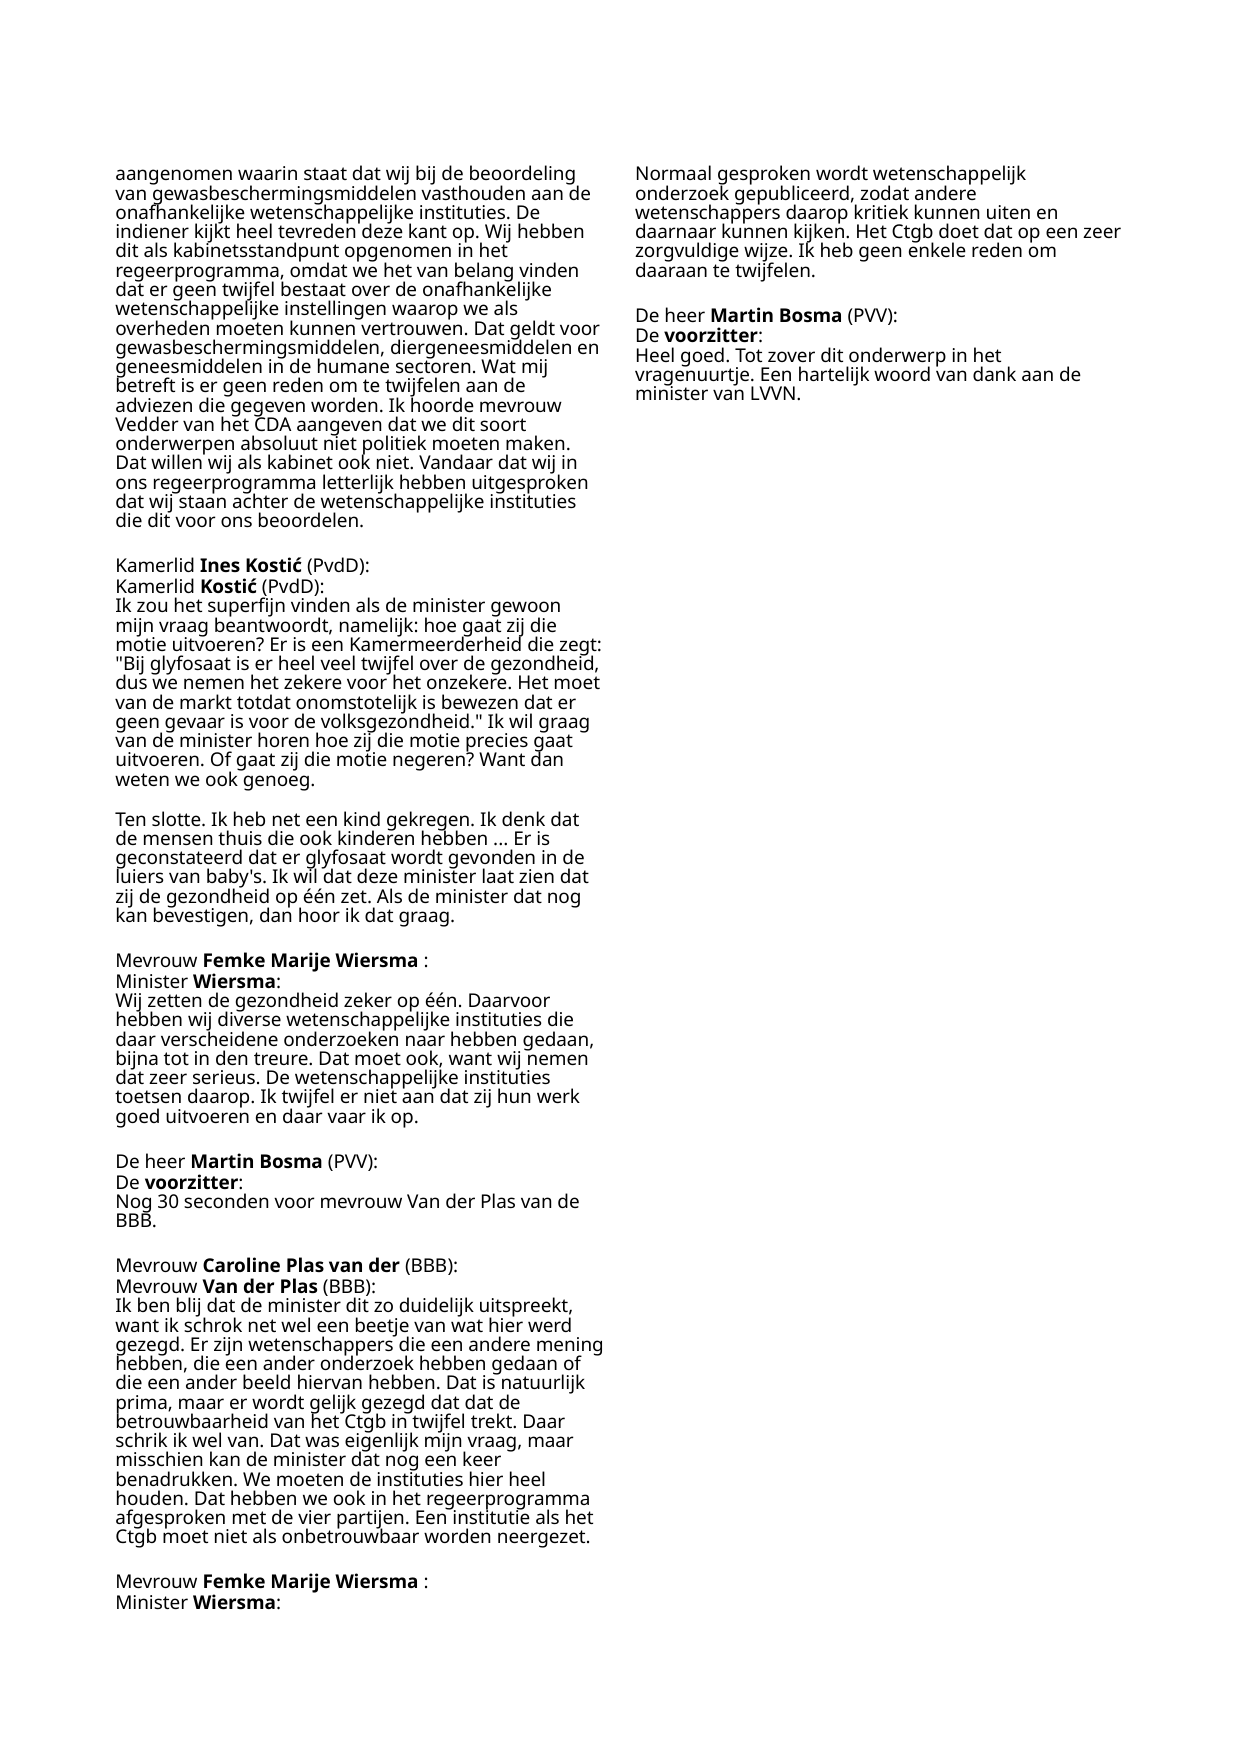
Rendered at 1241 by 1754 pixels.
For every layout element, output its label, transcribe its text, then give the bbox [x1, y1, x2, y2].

text Kamerlid Ines Kostić (PvdD): [115, 552, 605, 578]
text De voorzitter: [115, 1174, 605, 1193]
text Mevrouw Femke Marije Wiersma : [115, 1569, 605, 1594]
text aangenomen waarin staat dat wij bij de beoordeling van gewasbeschermingsmiddelen vasthouden aan de onafhankelijke wetenschappelijke instituties. De indiener kijkt heel tevreden deze kant op. Wij hebben dit als kabinetsstandpunt opgenomen in het regeerprogramma, omdat we het van belang vinden dat er geen twijfel bestaat over de onafhankelijke wetenschappelijke instellingen waarop we als overheden moeten kunnen vertrouwen. Dat geldt voor gewasbeschermingsmiddelen, diergeneesmiddelen en geneesmiddelen in de humane sectoren. Wat mij betreft is er geen reden om te twijfelen aan de adviezen die gegeven worden. Ik hoorde mevrouw Vedder van het CDA aangeven dat we dit soort onderwerpen absoluut niet politiek moeten maken. Dat willen wij als kabinet ook niet. Vandaar dat wij in ons regeerprogramma letterlijk hebben uitgesproken dat wij staan achter de wetenschappelijke instituties die dit voor ons beoordelen. [115, 165, 605, 531]
text Ik zou het superfijn vinden als de minister gewoon mijn vraag beantwoordt, namelijk: hoe gaat zij die motie uitvoeren? Er is een Kamermeerderheid die zegt: "Bij glyfosaat is er heel veel twijfel over de gezondheid, dus we nemen het zekere voor het onzekere. Het moet van de markt totdat onomstotelijk is bewezen dat er geen gevaar is voor de volksgezondheid." Ik wil graag van de minister horen hoe zij die motie precies gaat uitvoeren. Of gaat zij die motie negeren? Want dan weten we ook genoeg. [115, 597, 605, 790]
text Kamerlid Kostić (PvdD): [115, 578, 605, 597]
text Normaal gesproken wordt wetenschappelijk onderzoek gepubliceerd, zodat andere wetenschappers daarop kritiek kunnen uiten en daarnaar kunnen kijken. Het Ctgb doet dat op een zeer zorgvuldige wijze. Ik heb geen enkele reden om daaraan te twijfelen. [635, 165, 1125, 281]
text Mevrouw Caroline Plas van der (BBB): [115, 1252, 605, 1278]
text Wij zetten de gezondheid zeker op één. Daarvoor hebben wij diverse wetenschappelijke instituties die daar verscheidene onderzoeken naar hebben gedaan, bijna tot in den treure. Dat moet ook, want wij nemen dat zeer serieus. De wetenschappelijke instituties toetsen daarop. Ik twijfel er niet aan dat zij hun werk goed uitvoeren en daar vaar ik op. [115, 992, 605, 1127]
text De heer Martin Bosma (PVV): [635, 302, 1125, 327]
text Minister Wiersma: [115, 973, 605, 992]
text Minister Wiersma: [115, 1594, 605, 1614]
text Mevrouw Femke Marije Wiersma : [115, 947, 605, 973]
text Ten slotte. Ik heb net een kind gekregen. Ik denk dat de mensen thuis die ook kinderen hebben ... Er is geconstateerd dat er glyfosaat wordt gevonden in de luiers van baby's. Ik wil dat deze minister laat zien dat zij de gezondheid op één zet. Als de minister dat nog kan bevestigen, dan hoor ik dat graag. [115, 811, 605, 926]
text Ik ben blij dat de minister dit zo duidelijk uitspreekt, want ik schrok net wel een beetje van wat hier werd gezegd. Er zijn wetenschappers die een andere mening hebben, die een ander onderzoek hebben gedaan of die een ander beeld hiervan hebben. Dat is natuurlijk prima, maar er wordt gelijk gezegd dat dat de betrouwbaarheid van het Ctgb in twijfel trekt. Daar schrik ik wel van. Dat was eigenlijk mijn vraag, maar misschien kan de minister dat nog een keer benadrukken. We moeten de instituties hier heel houden. Dat hebben we ook in het regeerprogramma afgesproken met de vier partijen. Een institutie als het Ctgb moet niet als onbetrouwbaar worden neergezet. [115, 1297, 605, 1548]
text Mevrouw Van der Plas (BBB): [115, 1278, 605, 1297]
text De voorzitter: [635, 327, 1125, 347]
text De heer Martin Bosma (PVV): [115, 1148, 605, 1174]
text Nog 30 seconden voor mevrouw Van der Plas van de BBB. [115, 1193, 605, 1231]
text Heel goed. Tot zover dit onderwerp in het vragenuurtje. Een hartelijk woord van dank aan de minister van LVVN. [635, 347, 1125, 404]
